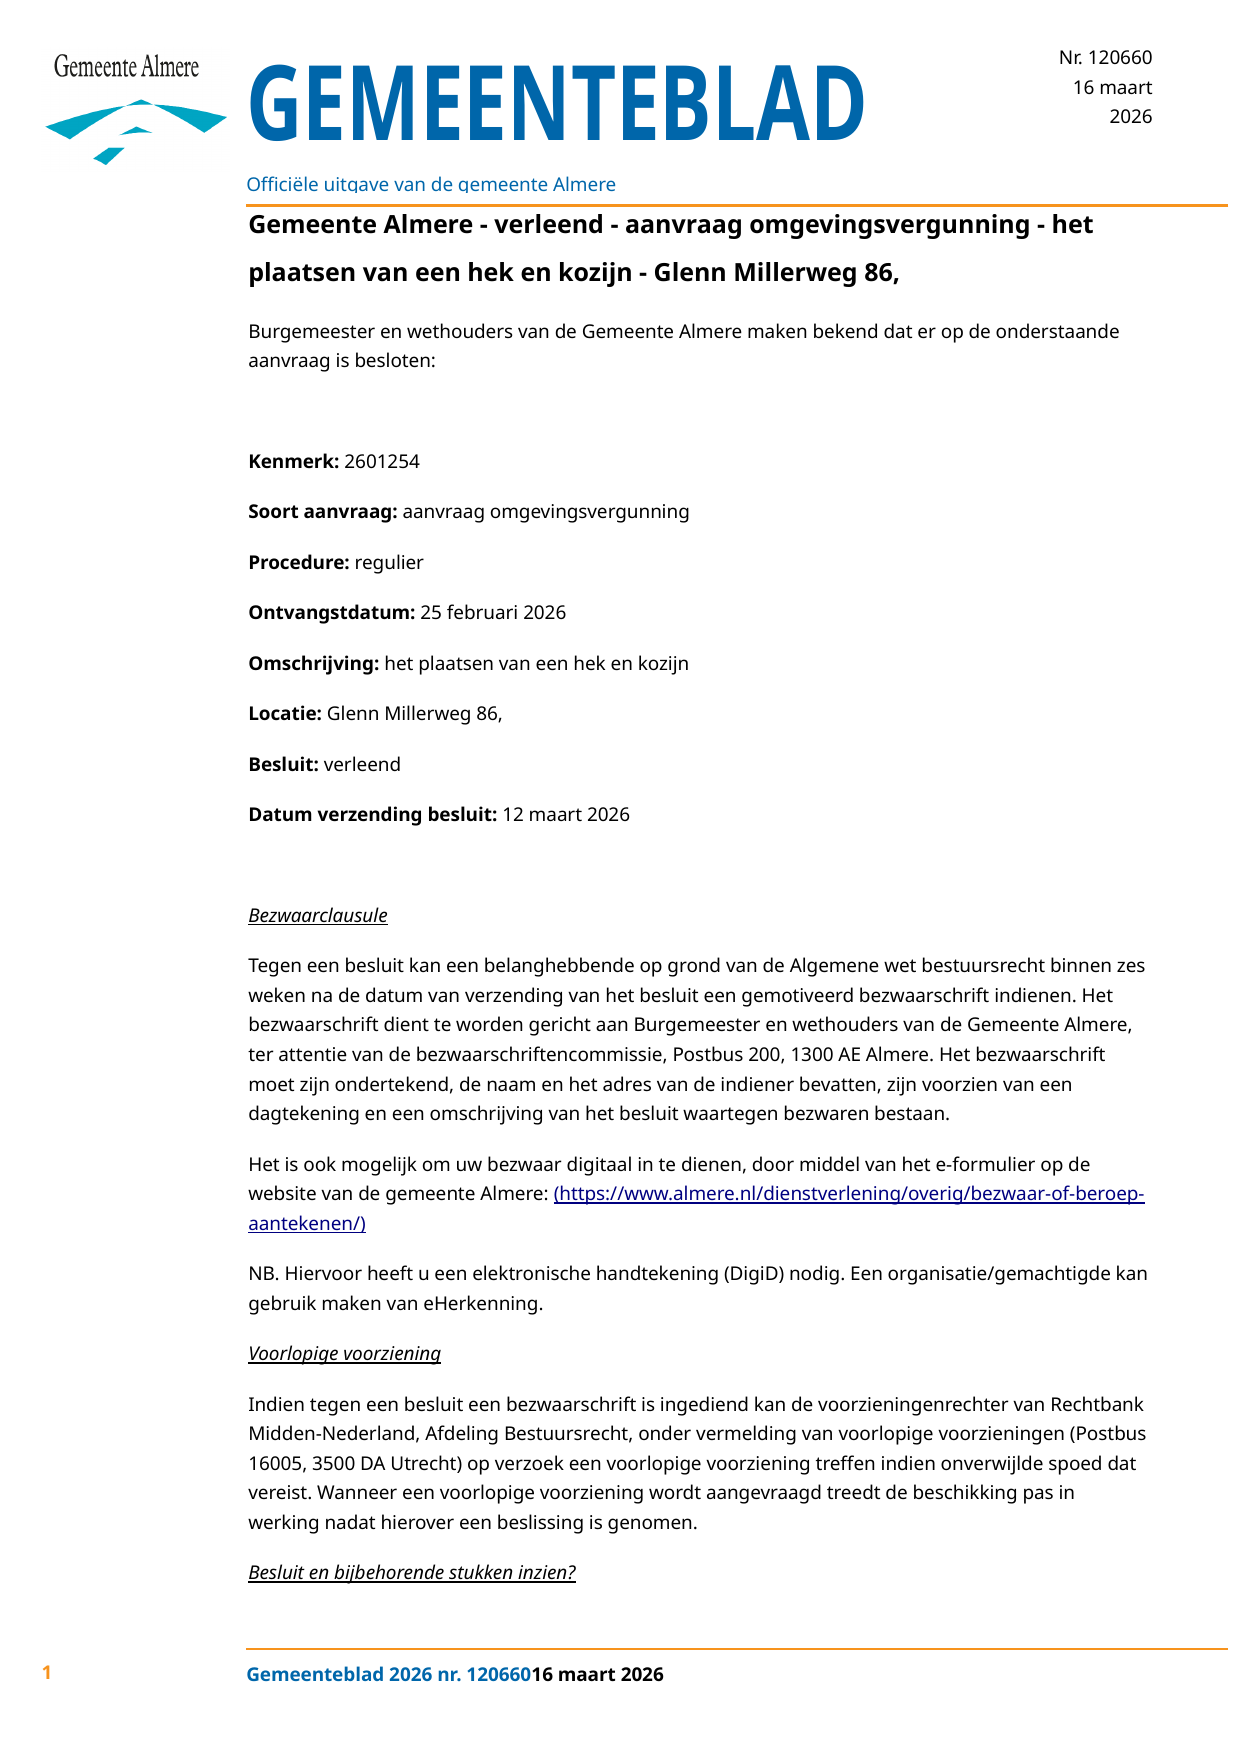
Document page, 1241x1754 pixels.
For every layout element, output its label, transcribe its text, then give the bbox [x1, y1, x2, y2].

text Ontvangstdatum: 25 februari 2026 [248, 599, 1152, 625]
text Locatie: Glenn Millerweg 86, [248, 700, 1152, 726]
text NB. Hiervoor heeft u een elektronische handtekening (DigiD) nodig. Een organisatie/gemachtigde kan gebruik maken van eHerkenning. [248, 1260, 1152, 1316]
text Voorlopige voorziening [248, 1340, 1152, 1366]
text Omschrijving: het plaatsen van een hek en kozijn [248, 650, 1152, 676]
text Het is ook mogelijk om uw bezwaar digitaal in te dienen, door middel van het e-formulier op de website van de gemeente Almere: (https://www.almere.nl/dienstverlening/overig/bezwaar-of-beroep-aantekenen/) [248, 1151, 1152, 1236]
text Burgemeester en wethouders van de Gemeente Almere maken bekend dat er op de onderstaande aanvraag is besloten: [248, 318, 1152, 373]
text Besluit: verleend [248, 751, 1152, 777]
text Besluit en bijbehorende stukken inzien? [248, 1559, 1152, 1585]
text Soort aanvraag: aanvraag omgevingsvergunning [248, 499, 1152, 524]
text Kenmerk: 2601254 [248, 448, 1152, 474]
text Bezwaarclausule [248, 902, 1152, 928]
text Datum verzending besluit: 12 maart 2026 [248, 801, 1152, 827]
text Procedure: regulier [248, 549, 1152, 575]
text Gemeente Almere - verleend - aanvraag omgevingsvergunning - het plaatsen van een hek en kozijn - Glenn Millerweg 86, [248, 207, 1152, 288]
picture [41, 47, 231, 172]
text Indien tegen een besluit een bezwaarschrift is ingediend kan de voorzieningenrechter van Rechtbank Midden-Nederland, Afdeling Bestuursrecht, onder vermelding van voorlopige voorzieningen (Postbus 16005, 3500 DA Utrecht) op verzoek een voorlopige voorziening treffen indien onverwijlde spoed dat vereist. Wanneer een voorlopige voorziening wordt aangevraagd treedt de beschikking pas in werking nadat hierover een beslissing is genomen. [248, 1391, 1152, 1535]
text Tegen een besluit kan een belanghebbende op grond van de Algemene wet bestuursrecht binnen zes weken na de datum van verzending van het besluit een gemotiveerd bezwaarschrift indienen. Het bezwaarschrift dient te worden gericht aan Burgemeester en wethouders van de Gemeente Almere, ter attentie van de bezwaarschriftencommissie, Postbus 200, 1300 AE Almere. Het bezwaarschrift moet zijn ondertekend, de naam en het adres van de indiener bevatten, zijn voorzien van een dagtekening en een omschrijving van het besluit waartegen bezwaren bestaan. [248, 952, 1152, 1126]
